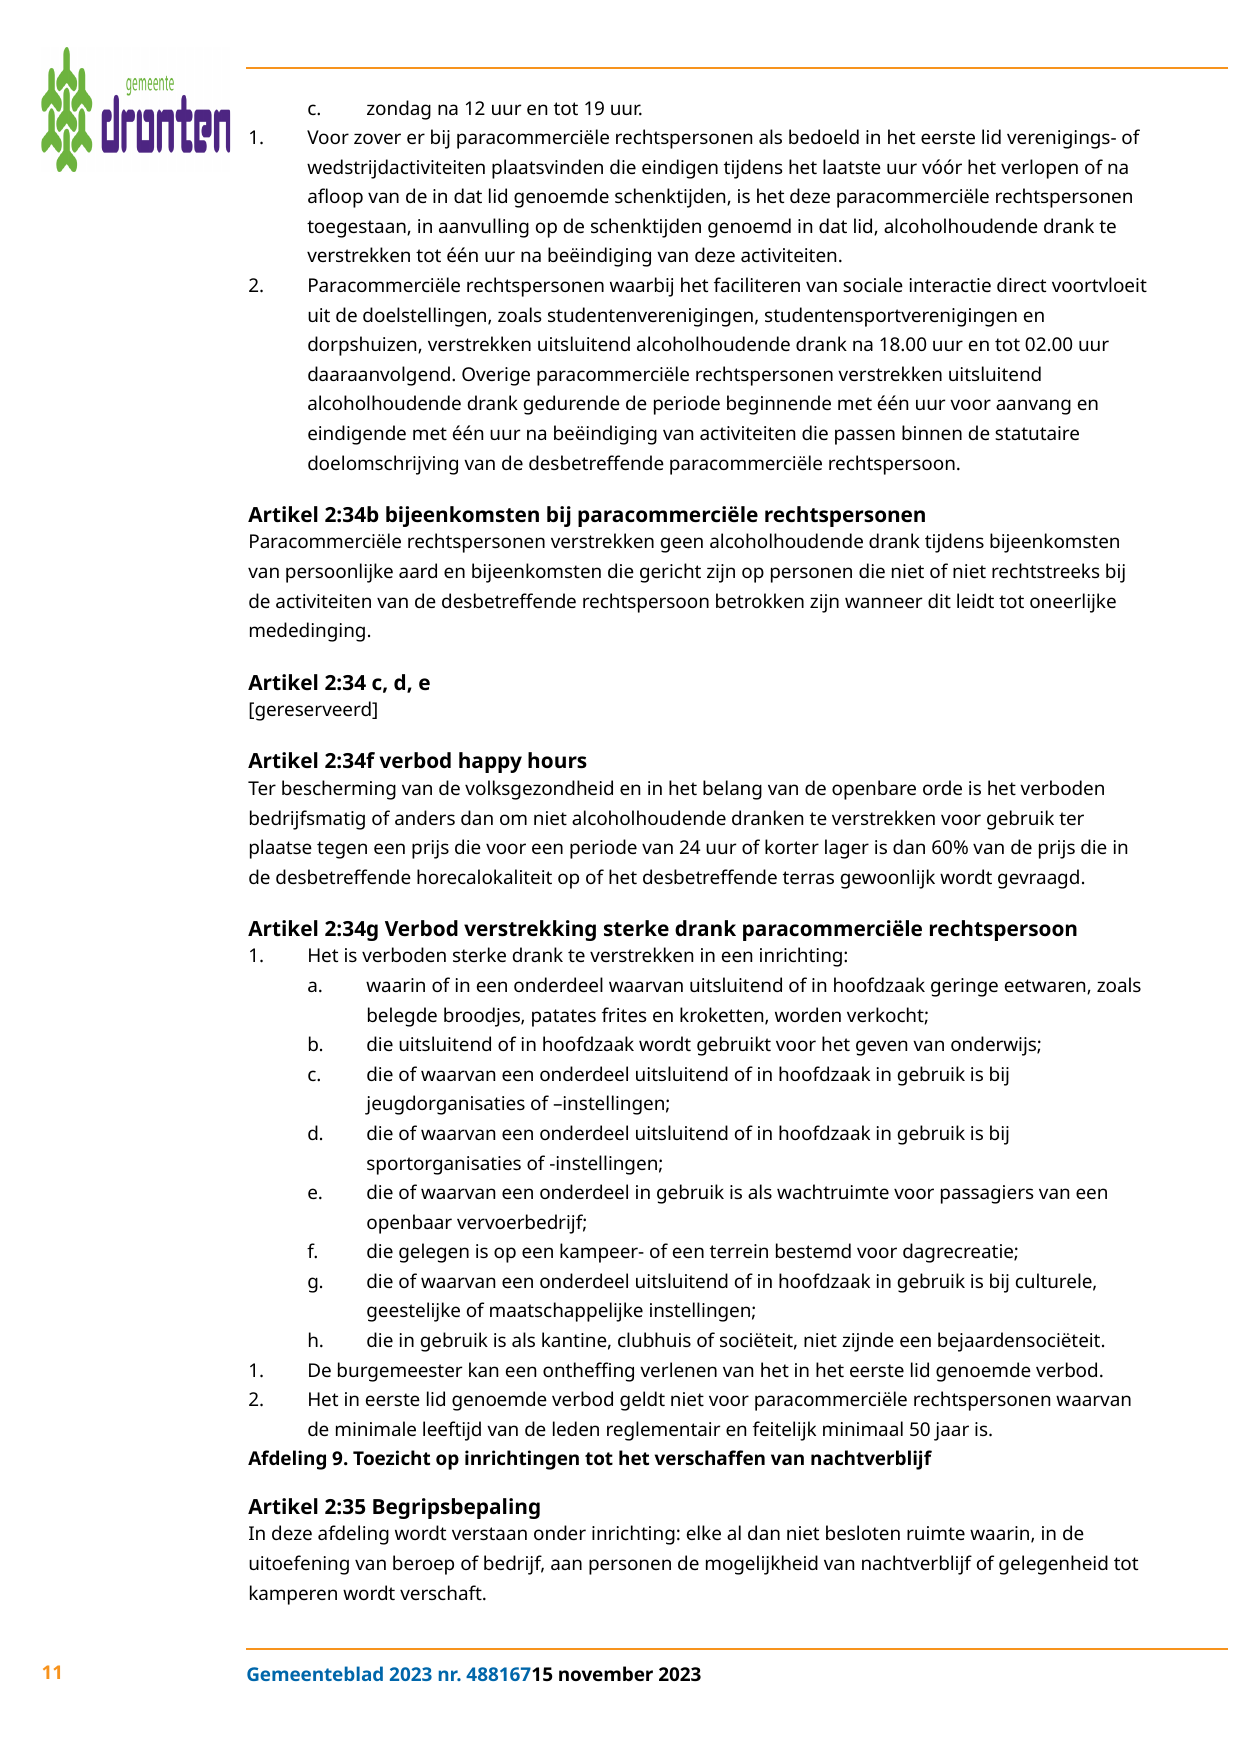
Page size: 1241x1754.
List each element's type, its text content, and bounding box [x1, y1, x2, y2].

list die of waarvan een onderdeel uitsluitend of in hoofdzaak in gebruik is bij jeugdorganisaties of –instellingen; [307, 1061, 1152, 1116]
text Paracommerciële rechtspersonen verstrekken geen alcoholhoudende drank tijdens bijeenkomsten van persoonlijke aard en bijeenkomsten die gericht zijn op personen die niet of niet rechtstreeks bij de activiteiten van de desbetreffende rechtspersoon betrokken zijn wanneer dit leidt tot oneerlijke mededinging. [248, 529, 1152, 643]
list Het in eerste lid genoemde verbod geldt niet voor paracommerciële rechtspersonen waarvan de minimale leeftijd van de leden reglementair en feitelijk minimaal 50 jaar is. [248, 1386, 1152, 1442]
text In deze afdeling wordt verstaan onder inrichting: elke al dan niet besloten ruimte waarin, in de uitoefening van beroep of bedrijf, aan personen de mogelijkheid van nachtverblijf of gelegenheid tot kamperen wordt verschaft. [248, 1521, 1152, 1606]
list die uitsluitend of in hoofdzaak wordt gebruikt voor het geven van onderwijs; [307, 1031, 1152, 1057]
text [gereserveerd] [248, 696, 1152, 722]
text Ter bescherming van de volksgezondheid en in het belang van de openbare orde is het verboden bedrijfsmatig of anders dan om niet alcoholhoudende dranken te verstrekken voor gebruik ter plaatse tegen een prijs die voor een periode van 24 uur of korter lager is dan 60% van de prijs die in de desbetreffende horecalokaliteit op of het desbetreffende terras gewoonlijk wordt gevraagd. [248, 775, 1152, 889]
list die of waarvan een onderdeel uitsluitend of in hoofdzaak in gebruik is bij sportorganisaties of -instellingen; [307, 1120, 1152, 1176]
text Afdeling 9. Toezicht op inrichtingen tot het verschaffen van nachtverblijf [248, 1446, 1152, 1471]
list De burgemeester kan een ontheffing verlenen van het in het eerste lid genoemde verbod. [248, 1357, 1152, 1383]
list die in gebruik is als kantine, clubhuis of sociëteit, niet zijnde een bejaardensociëteit. [307, 1327, 1152, 1353]
list waarin of in een onderdeel waarvan uitsluitend of in hoofdzaak geringe eetwaren, zoals belegde broodjes, patates frites en kroketten, worden verkocht; [307, 972, 1152, 1028]
list Het is verboden sterke drank te verstrekken in een inrichting: [248, 943, 1152, 968]
text Artikel 2:35 Begripsbepaling [248, 1492, 1152, 1521]
list die of waarvan een onderdeel in gebruik is als wachtruimte voor passagiers van een openbaar vervoerbedrijf; [307, 1179, 1152, 1235]
list Voor zover er bij paracommerciële rechtspersonen als bedoeld in het eerste lid verenigings- of wedstrijdactiviteiten plaatsvinden die eindigen tijdens het laatste uur vóór het verlopen of na afloop van de in dat lid genoemde schenktijden, is het deze paracommerciële rechtspersonen toegestaan, in aanvulling op de schenktijden genoemd in dat lid, alcoholhoudende drank te verstrekken tot één uur na beëindiging van deze activiteiten. [248, 124, 1152, 268]
list Paracommerciële rechtspersonen waarbij het faciliteren van sociale interactie direct voortvloeit uit de doelstellingen, zoals studentenverenigingen, studentensportverenigingen en dorpshuizen, verstrekken uitsluitend alcoholhoudende drank na 18.00 uur en tot 02.00 uur daaraanvolgend. Overige paracommerciële rechtspersonen verstrekken uitsluitend alcoholhoudende drank gedurende de periode beginnende met één uur voor aanvang en eindigende met één uur na beëindiging van activiteiten die passen binnen de statutaire doelomschrijving van de desbetreffende paracommerciële rechtspersoon. [248, 272, 1152, 476]
text Artikel 2:34 c, d, e [248, 668, 1152, 696]
list zondag na 12 uur en tot 19 uur. [307, 95, 1152, 121]
picture [41, 47, 231, 172]
text Artikel 2:34f verbod happy hours [248, 747, 1152, 775]
list die of waarvan een onderdeel uitsluitend of in hoofdzaak in gebruik is bij culturele, geestelijke of maatschappelijke instellingen; [307, 1268, 1152, 1323]
text Artikel 2:34g Verbod verstrekking sterke drank paracommerciële rechtspersoon [248, 914, 1152, 943]
text Artikel 2:34b bijeenkomsten bij paracommerciële rechtspersonen [248, 500, 1152, 529]
list die gelegen is op een kampeer- of een terrein bestemd voor dagrecreatie; [307, 1238, 1152, 1264]
